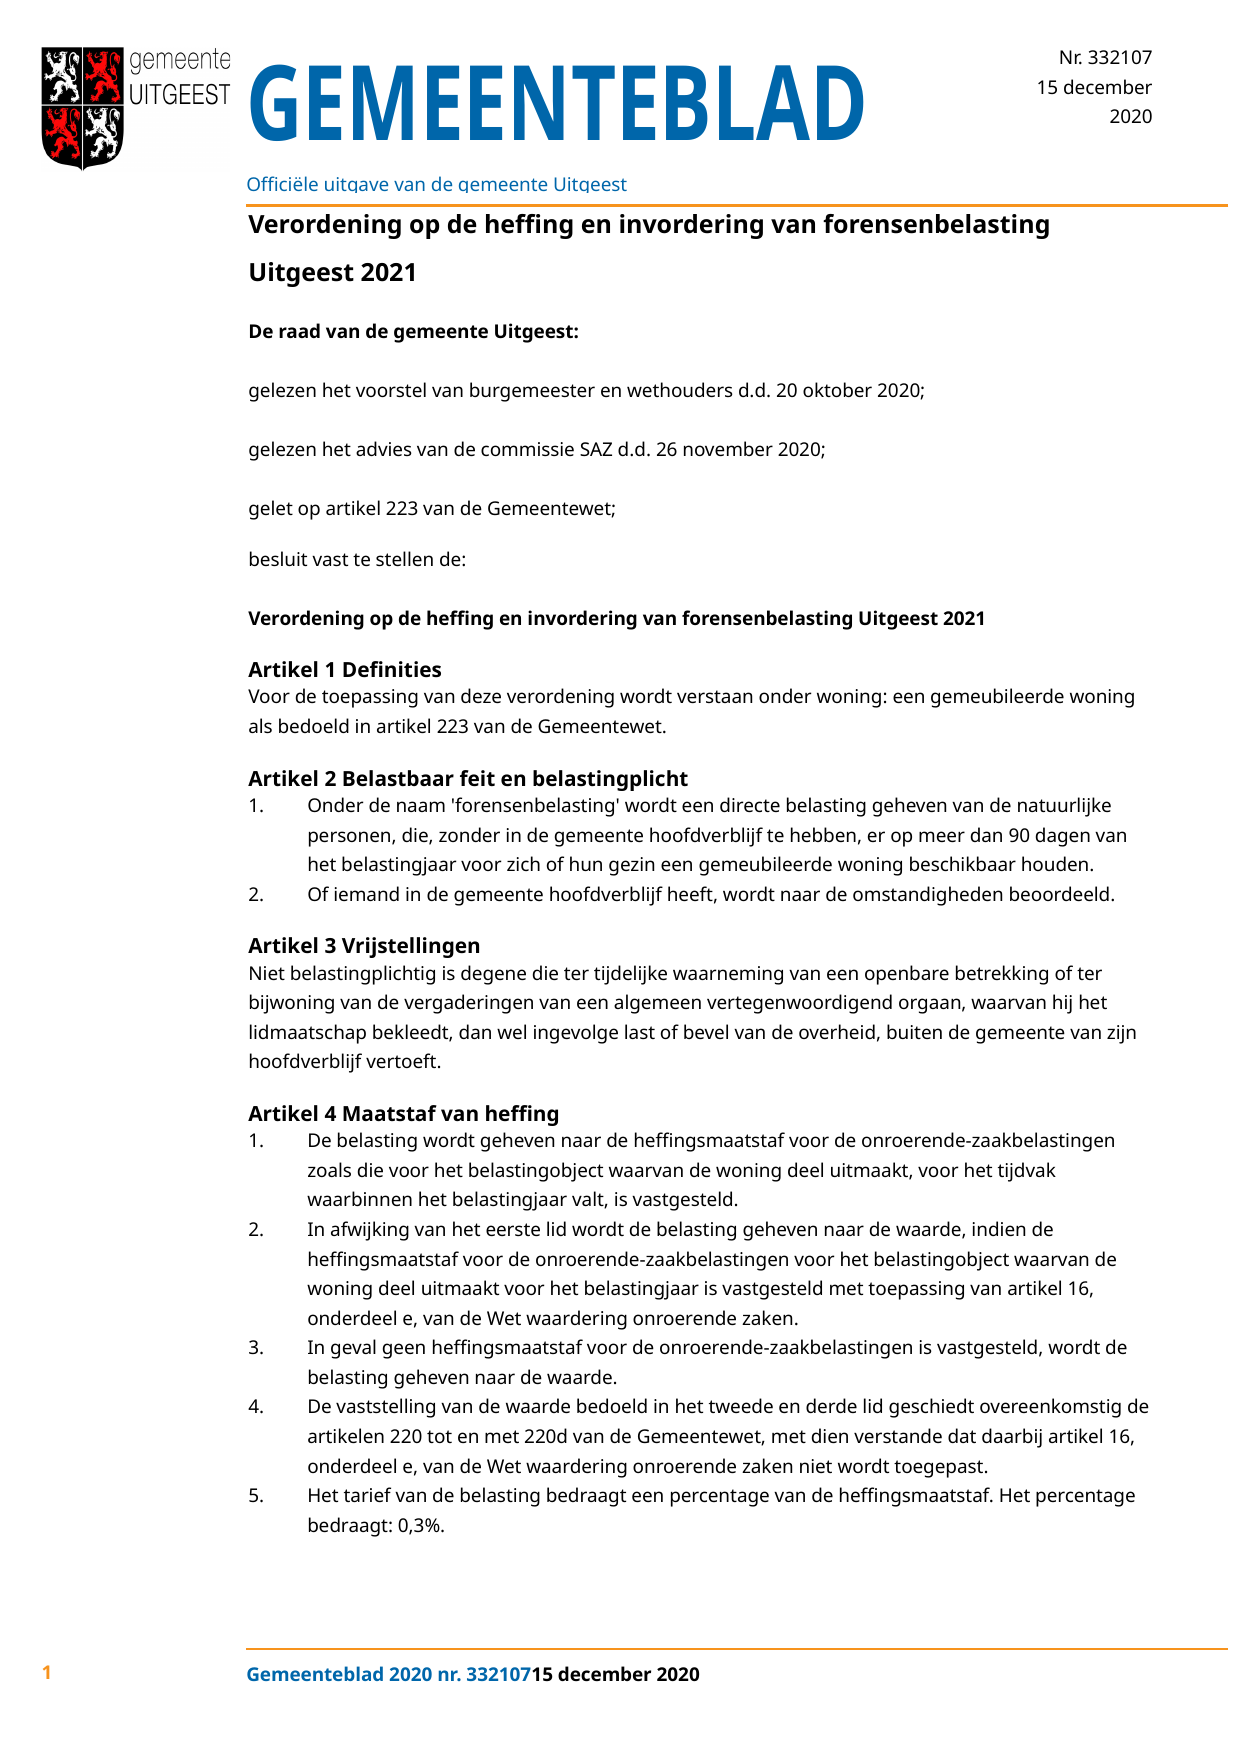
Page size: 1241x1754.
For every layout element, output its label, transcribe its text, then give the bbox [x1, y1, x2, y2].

text gelezen het advies van de commissie SAZ d.d. 26 november 2020; [248, 436, 1152, 462]
list In afwijking van het eerste lid wordt de belasting geheven naar de waarde, indien de heffingsmaatstaf voor de onroerende-zaakbelastingen voor het belastingobject waarvan de woning deel uitmaakt voor het belastingjaar is vastgesteld met toepassing van artikel 16, onderdeel e, van de Wet waardering onroerende zaken. [248, 1216, 1152, 1331]
list Het tarief van de belasting bedraagt een percentage van de heffingsmaatstaf. Het percentage bedraagt: 0,3%. [248, 1482, 1152, 1538]
text Niet belastingplichtig is degene die ter tijdelijke waarneming van een openbare betrekking of ter bijwoning van de vergaderingen van een algemeen vertegenwoordigend orgaan, waarvan hij het lidmaatschap bekleedt, dan wel ingevolge last of bevel van de overheid, buiten de gemeente van zijn hoofdverblijf vertoeft. [248, 960, 1152, 1074]
text De raad van de gemeente Uitgeest: [248, 318, 1152, 344]
text gelezen het voorstel van burgemeester en wethouders d.d. 20 oktober 2020; [248, 377, 1152, 403]
text Artikel 3 Vrijstellingen [248, 931, 1152, 960]
text gelet op artikel 223 van de Gemeentewet; [248, 495, 1152, 521]
list Of iemand in de gemeente hoofdverblijf heeft, wordt naar de omstandigheden beoordeeld. [248, 881, 1152, 907]
picture [41, 47, 231, 172]
text Voor de toepassing van deze verordening wordt verstaan onder woning: een gemeubileerde woning als bedoeld in artikel 223 van de Gemeentewet. [248, 684, 1152, 739]
list Onder de naam 'forensenbelasting' wordt een directe belasting geheven van de natuurlijke personen, die, zonder in de gemeente hoofdverblijf te hebben, er op meer dan 90 dagen van het belastingjaar voor zich of hun gezin een gemeubileerde woning beschikbaar houden. [248, 792, 1152, 877]
list In geval geen heffingsmaatstaf voor de onroerende-zaakbelastingen is vastgesteld, wordt de belasting geheven naar de waarde. [248, 1334, 1152, 1390]
text Verordening op de heffing en invordering van forensenbelasting Uitgeest 2021 [248, 207, 1152, 288]
text Artikel 1 Definities [248, 655, 1152, 684]
list De belasting wordt geheven naar de heffingsmaatstaf voor de onroerende-zaakbelastingen zoals die voor het belastingobject waarvan de woning deel uitmaakt, voor het tijdvak waarbinnen het belastingjaar valt, is vastgesteld. [248, 1127, 1152, 1212]
text Verordening op de heffing en invordering van forensenbelasting Uitgeest 2021 [248, 605, 1152, 631]
list De vaststelling van de waarde bedoeld in het tweede en derde lid geschiedt overeenkomstig de artikelen 220 tot en met 220d van de Gemeentewet, met dien verstande dat daarbij artikel 16, onderdeel e, van de Wet waardering onroerende zaken niet wordt toegepast. [248, 1394, 1152, 1478]
text Artikel 4 Maatstaf van heffing [248, 1099, 1152, 1127]
text besluit vast te stellen de: [248, 546, 1152, 571]
text Artikel 2 Belastbaar feit en belastingplicht [248, 764, 1152, 792]
